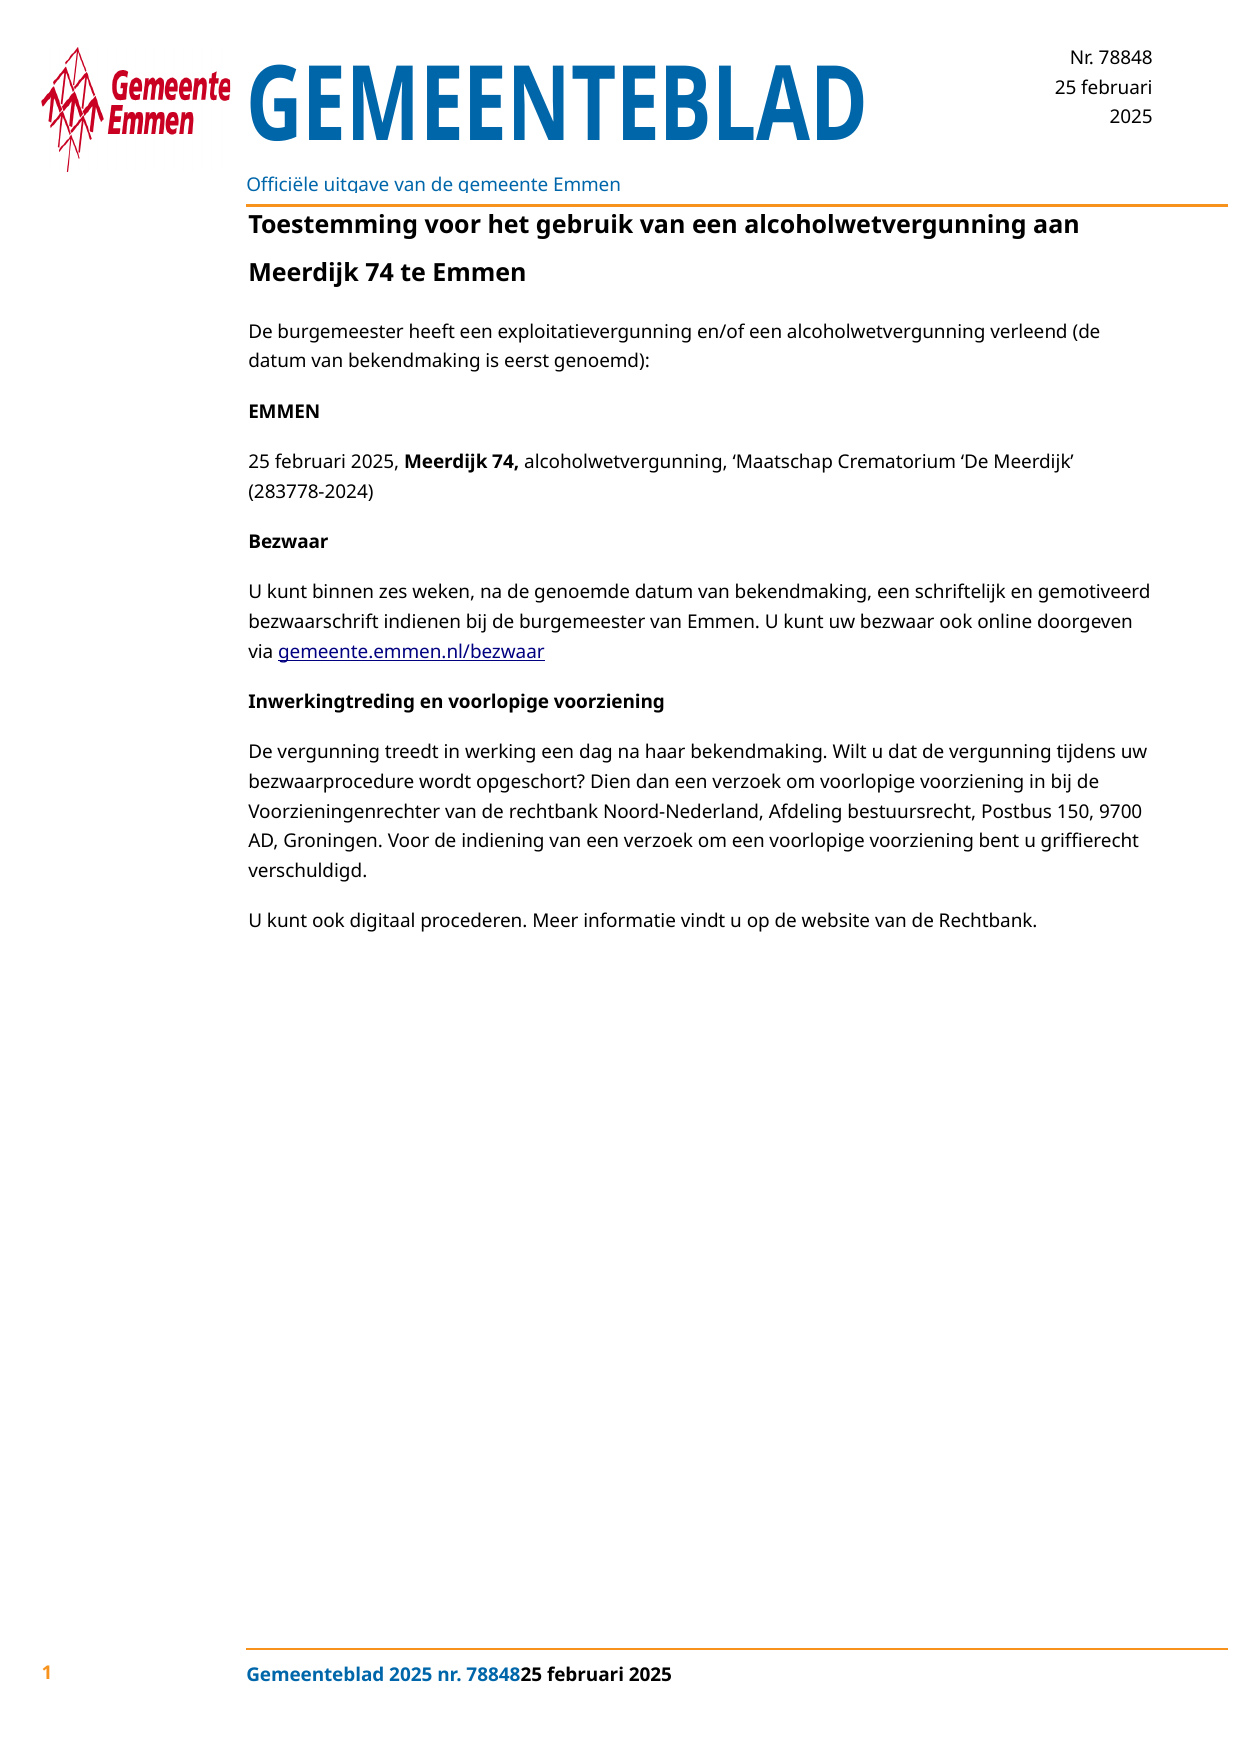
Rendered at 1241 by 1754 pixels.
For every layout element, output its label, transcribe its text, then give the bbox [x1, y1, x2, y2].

text De vergunning treedt in werking een dag na haar bekendmaking. Wilt u dat de vergunning tijdens uw bezwaarprocedure wordt opgeschort? Dien dan een verzoek om voorlopige voorziening in bij de Voorzieningenrechter van de rechtbank Noord-Nederland, Afdeling bestuursrecht, Postbus 150, 9700 AD, Groningen. Voor de indiening van een verzoek om een voorlopige voorziening bent u griffierecht verschuldigd. [248, 739, 1152, 883]
text EMMEN [248, 398, 1152, 424]
picture [41, 47, 231, 172]
text Bezwaar [248, 528, 1152, 554]
text U kunt ook digitaal procederen. Meer informatie vindt u op de website van de Rechtbank. [248, 907, 1152, 933]
text Inwerkingtreding en voorlopige voorziening [248, 688, 1152, 714]
text Toestemming voor het gebruik van een alcoholwetvergunning aan Meerdijk 74 te Emmen [248, 207, 1152, 288]
text 25 februari 2025, Meerdijk 74, alcoholwetvergunning, ‘Maatschap Crematorium ‘De Meerdijk’ (283778-2024) [248, 448, 1152, 504]
text U kunt binnen zes weken, na de genoemde datum van bekendmaking, een schriftelijk en gemotiveerd bezwaarschrift indienen bij de burgemeester van Emmen. U kunt uw bezwaar ook online doorgeven via gemeente.emmen.nl/bezwaar [248, 579, 1152, 664]
text De burgemeester heeft een exploitatievergunning en/of een alcoholwetvergunning verleend (de datum van bekendmaking is eerst genoemd): [248, 318, 1152, 373]
